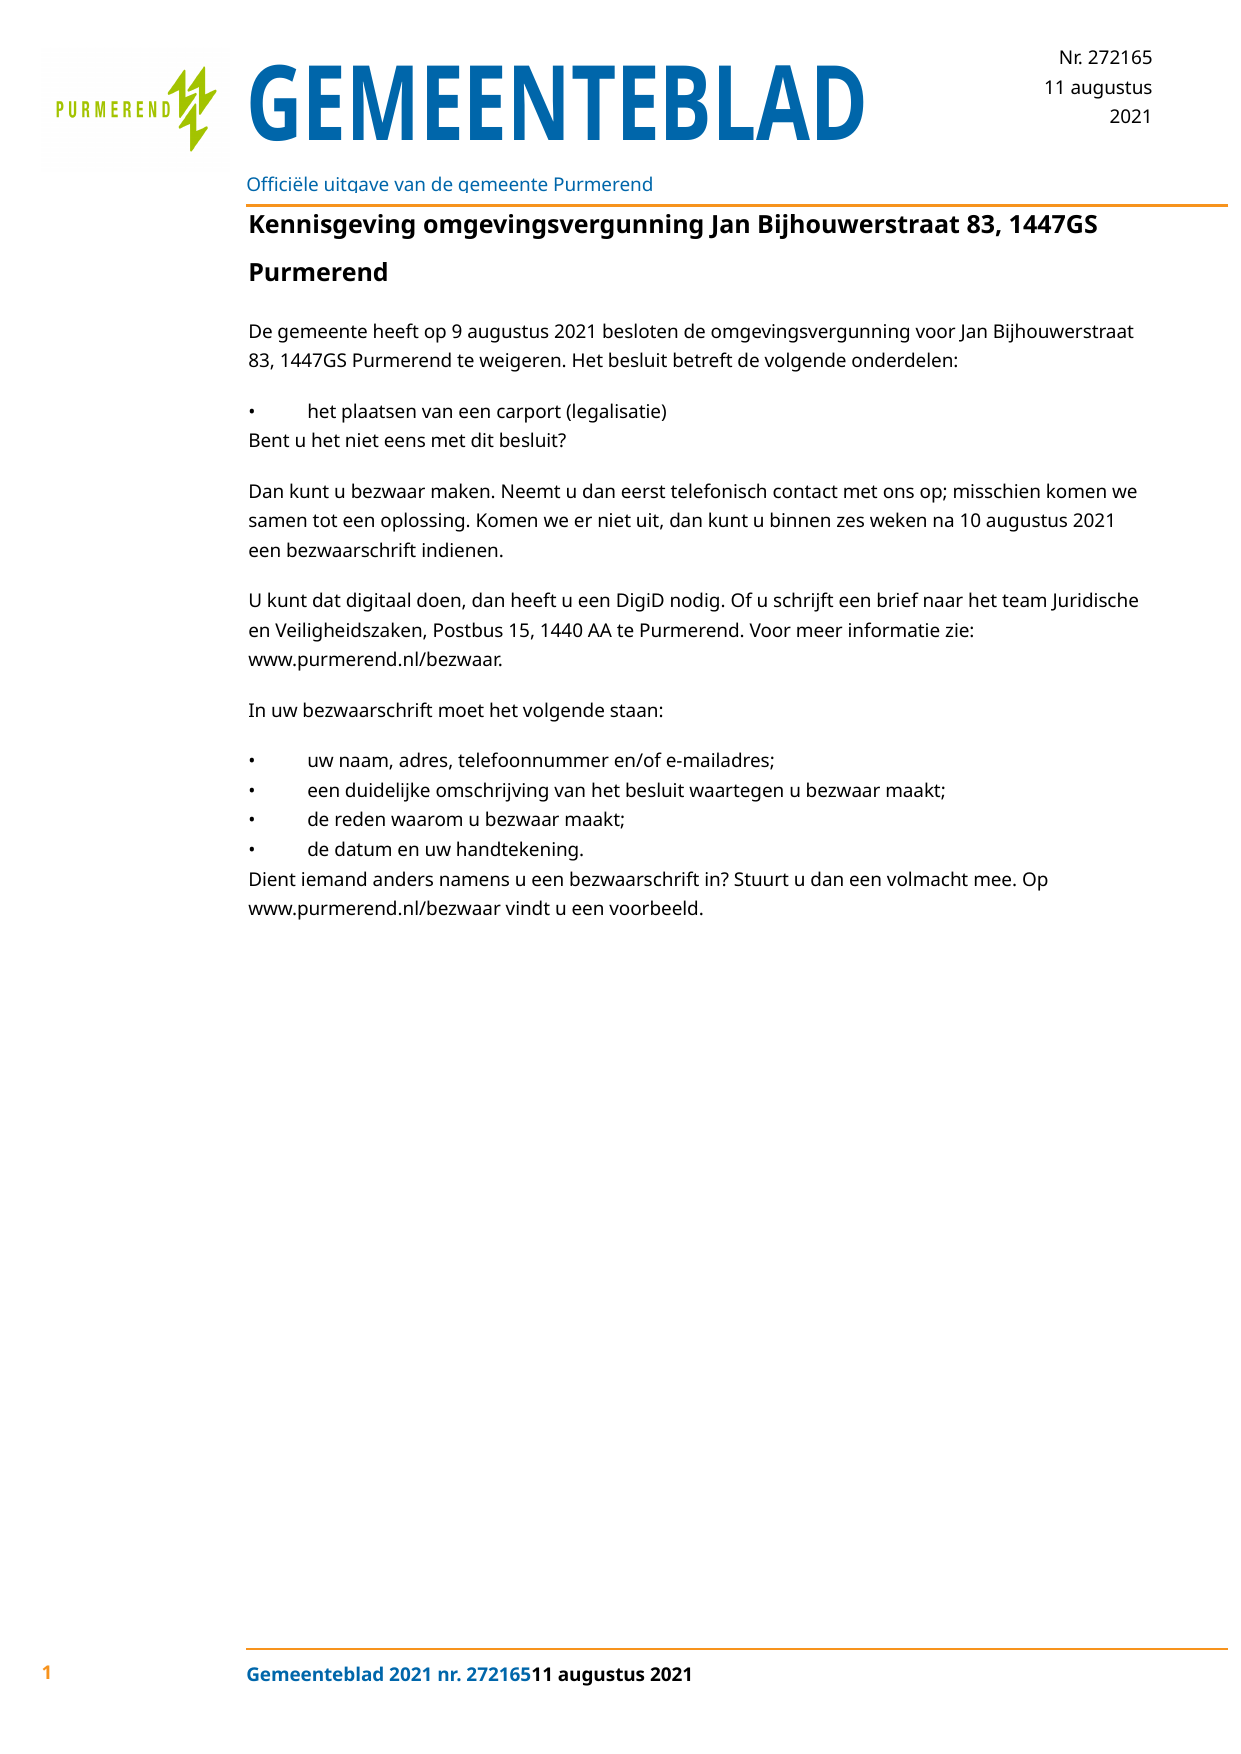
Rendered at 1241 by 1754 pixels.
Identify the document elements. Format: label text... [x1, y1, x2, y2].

text De gemeente heeft op 9 augustus 2021 besloten de omgevingsvergunning voor Jan Bijhouwerstraat 83, 1447GS Purmerend te weigeren. Het besluit betreft de volgende onderdelen: [248, 318, 1152, 373]
list de datum en uw handtekening. [248, 836, 1152, 862]
list uw naam, adres, telefoonnummer en/of e-mailadres; [248, 747, 1152, 773]
text Bent u het niet eens met dit besluit? [248, 427, 1152, 453]
picture [41, 47, 231, 172]
text Dan kunt u bezwaar maken. Neemt u dan eerst telefonisch contact met ons op; misschien komen we samen tot een oplossing. Komen we er niet uit, dan kunt u binnen zes weken na 10 augustus 2021 een bezwaarschrift indienen. [248, 478, 1152, 563]
list de reden waarom u bezwaar maakt; [248, 807, 1152, 832]
text U kunt dat digitaal doen, dan heeft u een DigiD nodig. Of u schrijft een brief naar het team Juridische en Veiligheidszaken, Postbus 15, 1440 AA te Purmerend. Voor meer informatie zie: www.purmerend.nl/bezwaar. [248, 587, 1152, 672]
list het plaatsen van een carport (legalisatie) [248, 398, 1152, 424]
text In uw bezwaarschrift moet het volgende staan: [248, 697, 1152, 723]
list een duidelijke omschrijving van het besluit waartegen u bezwaar maakt; [248, 777, 1152, 803]
text Dient iemand anders namens u een bezwaarschrift in? Stuurt u dan een volmacht mee. Op www.purmerend.nl/bezwaar vindt u een voorbeeld. [248, 866, 1152, 921]
text Kennisgeving omgevingsvergunning Jan Bijhouwerstraat 83, 1447GS Purmerend [248, 207, 1152, 288]
